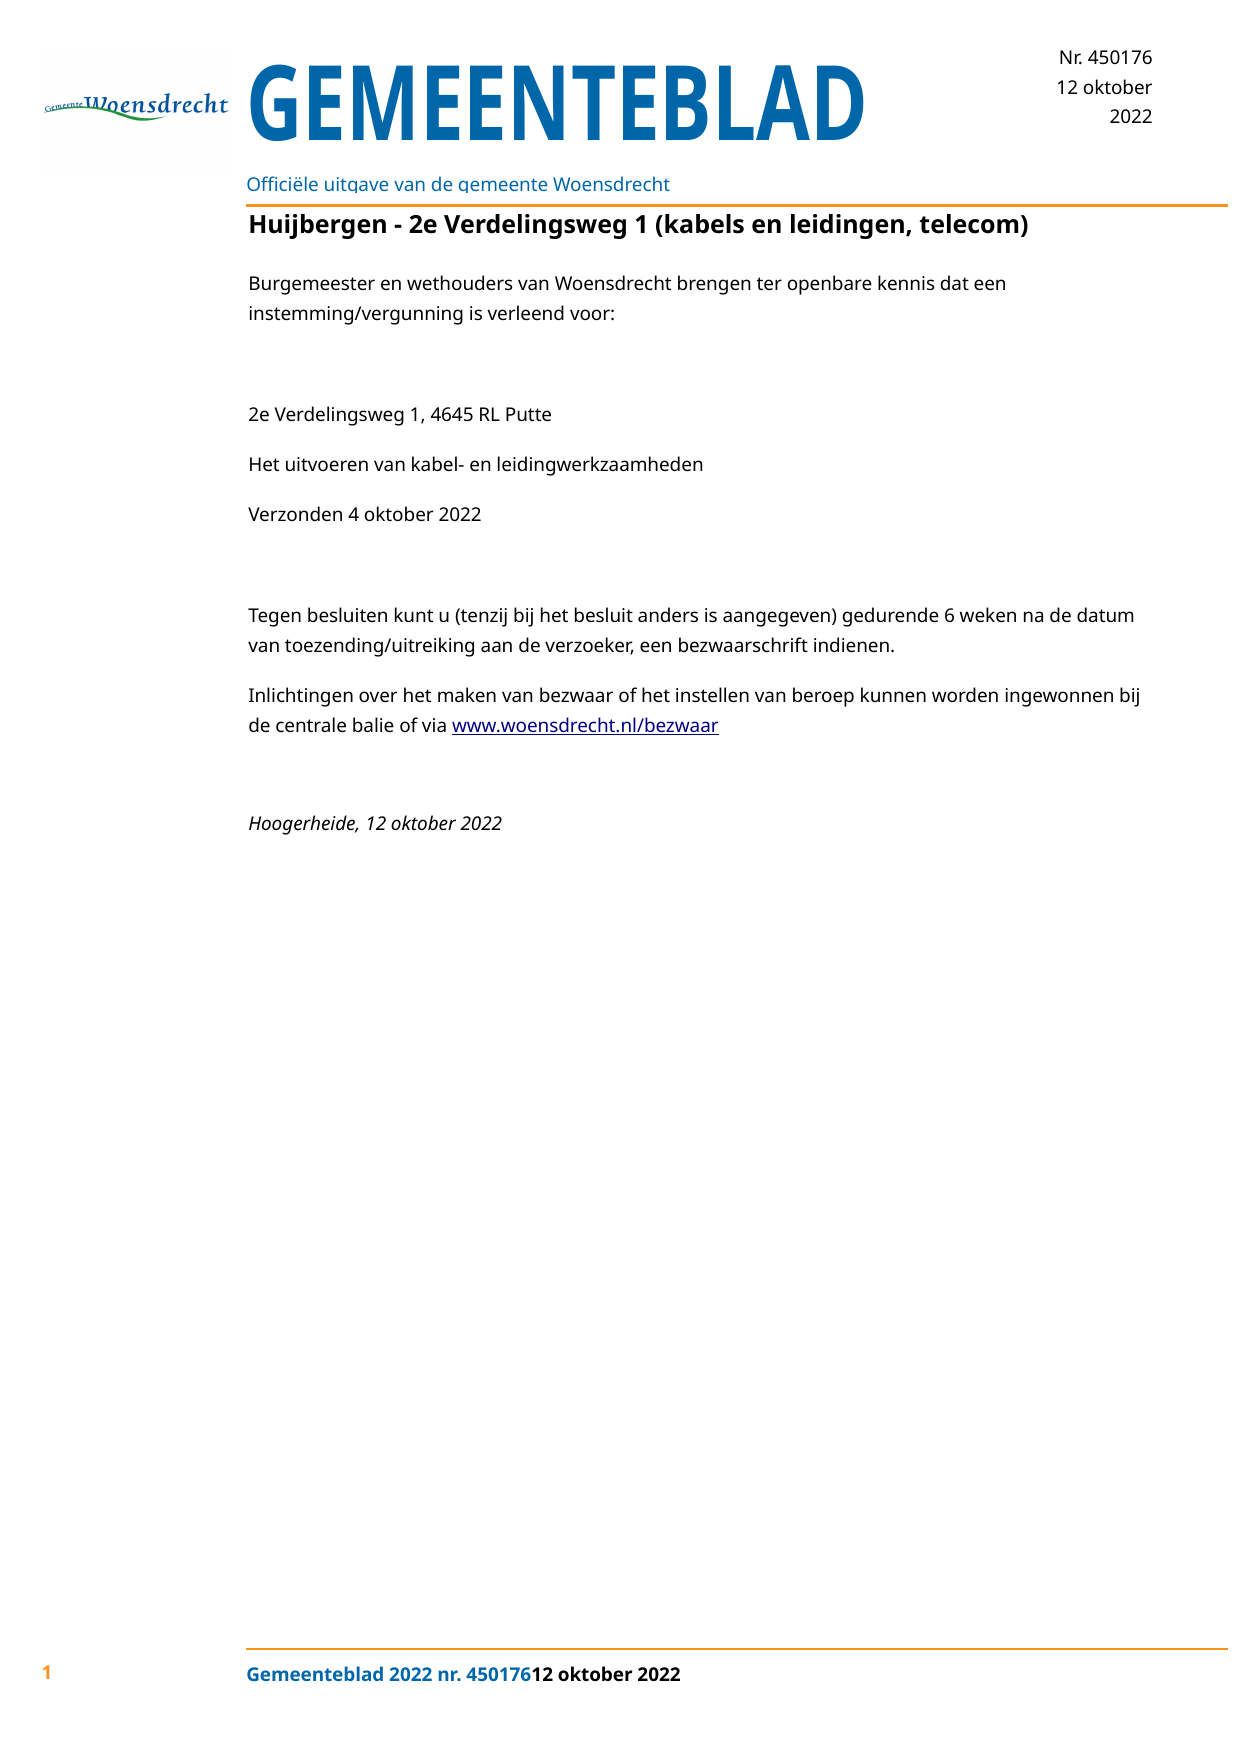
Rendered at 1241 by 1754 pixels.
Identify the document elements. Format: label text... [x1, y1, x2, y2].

text Inlichtingen over het maken van bezwaar of het instellen van beroep kunnen worden ingewonnen bij de centrale balie of via www.woensdrecht.nl/bezwaar [248, 682, 1152, 738]
text Huijbergen - 2e Verdelingsweg 1 (kabels en leidingen, telecom) [248, 207, 1152, 241]
text 2e Verdelingsweg 1, 4645 RL Putte [248, 401, 1152, 426]
text Het uitvoeren van kabel- en leidingwerkzaamheden [248, 451, 1152, 477]
text Tegen besluiten kunt u (tenzij bij het besluit anders is aangegeven) gedurende 6 weken na de datum van toezending/uitreiking aan de verzoeker, een bezwaarschrift indienen. [248, 602, 1152, 658]
text Verzonden 4 oktober 2022 [248, 502, 1152, 527]
picture [41, 47, 231, 172]
text Burgemeester en wethouders van Woensdrecht brengen ter openbare kennis dat een instemming/vergunning is verleend voor: [248, 270, 1152, 326]
text Hoogerheide, 12 oktober 2022 [248, 810, 1152, 836]
